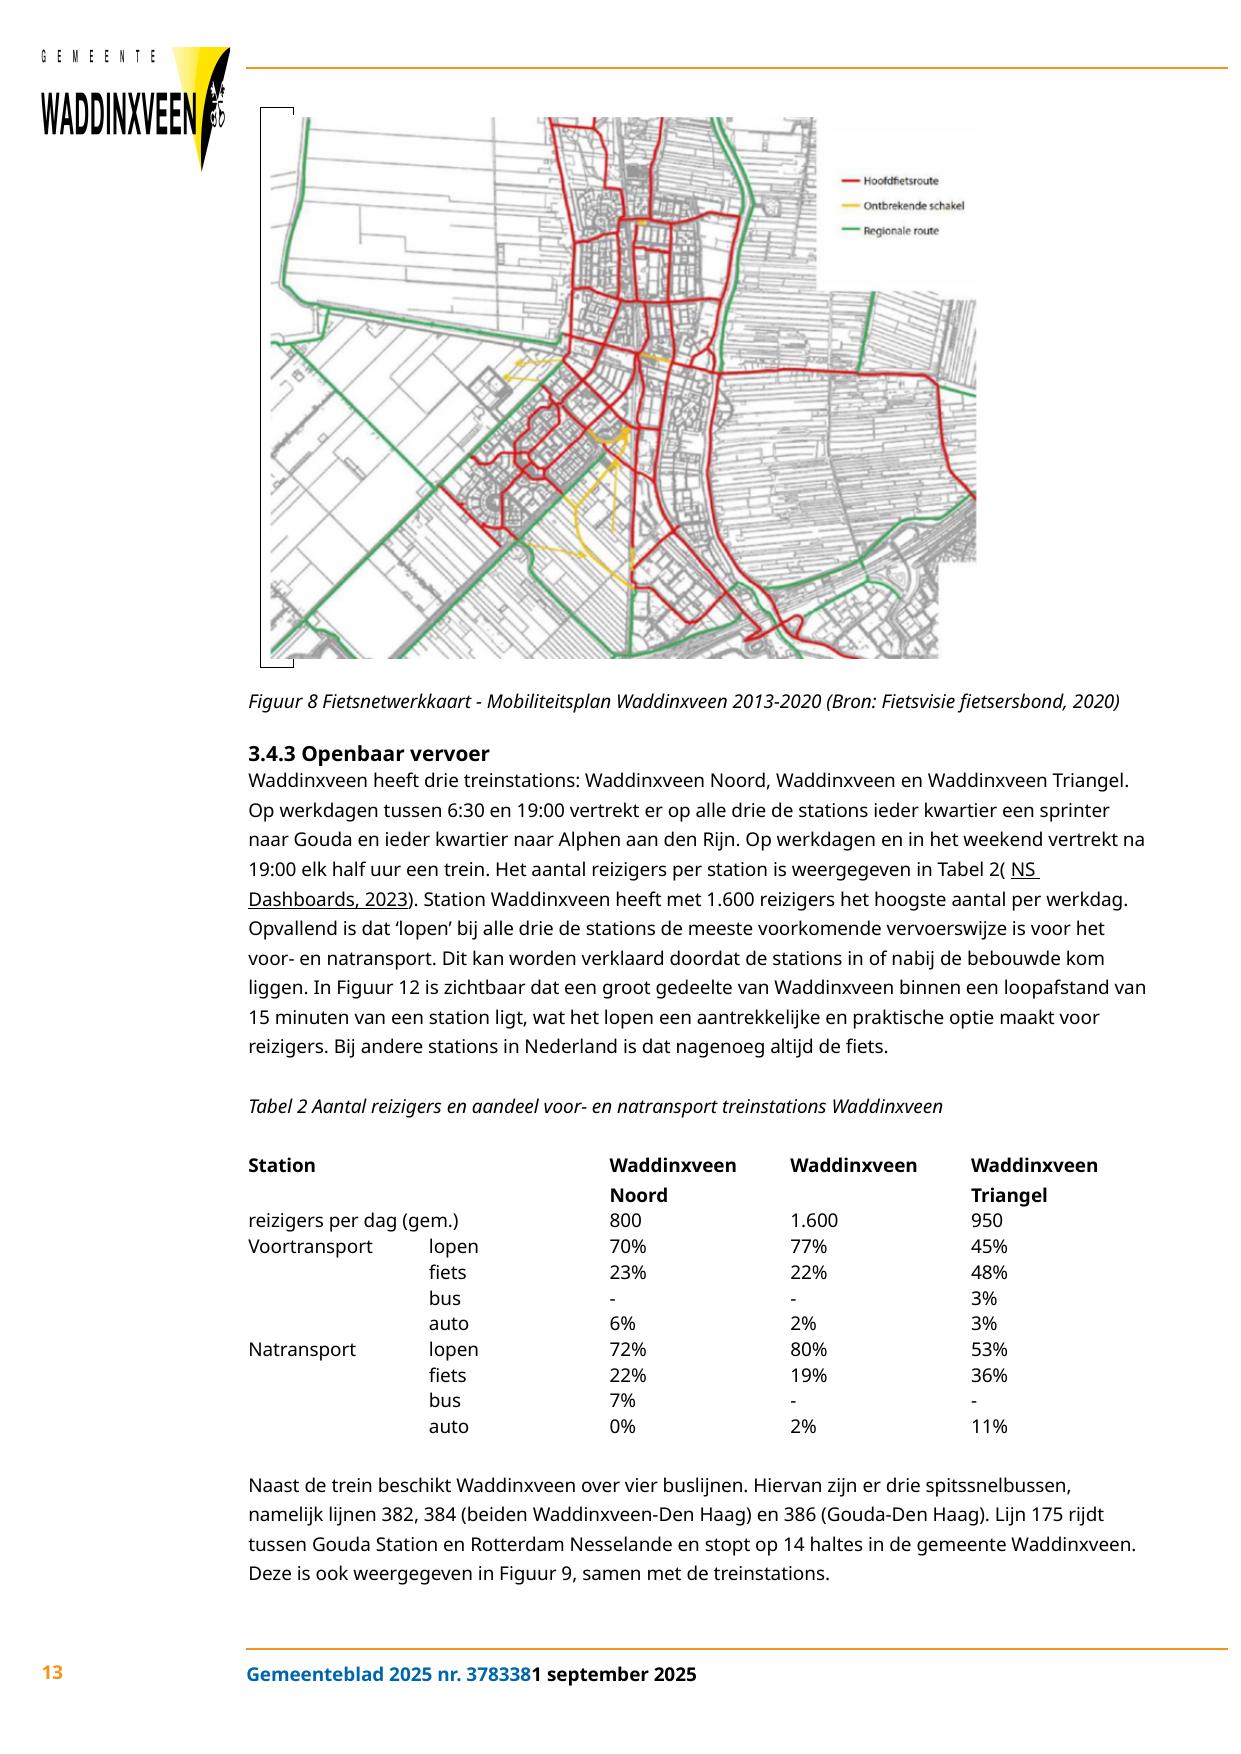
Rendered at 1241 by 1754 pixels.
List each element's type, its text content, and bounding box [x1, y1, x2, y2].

table_cell 19% [790, 1362, 971, 1388]
table_cell 80% [790, 1336, 971, 1362]
table_cell 36% [971, 1362, 1152, 1388]
table_cell 45% [971, 1233, 1152, 1259]
text Waddinxveen heeft drie treinstations: Waddinxveen Noord, Waddinxveen en Waddinxveen Triangel. Op werkdagen tussen 6:30 en 19:00 vertrekt er op alle drie de stations ieder kwartier een sprinter naar Gouda en ieder kwartier naar Alphen aan den Rijn. Op werkdagen en in het weekend vertrekt na 19:00 elk half uur een trein. Het aantal reizigers per station is weergegeven in Tabel 2( NS Dashboards, 2023). Station Waddinxveen heeft met 1.600 reizigers het hoogste aantal per werkdag. Opvallend is dat ‘lopen’ bij alle drie de stations de meeste voorkomende vervoerswijze is voor het voor- en natransport. Dit kan worden verklaard doordat de stations in of nabij de bebouwde kom liggen. In Figuur 12 is zichtbaar dat een groot gedeelte van Waddinxveen binnen een loopafstand van 15 minuten van een station ligt, wat het lopen een aantrekkelijke en praktische optie maakt voor reizigers. Bij andere stations in Nederland is dat nagenoeg altijd de fiets. [248, 767, 1152, 1059]
text Naast de trein beschikt Waddinxveen over vier buslijnen. Hiervan zijn er drie spitssnelbussen, namelijk lijnen 382, 384 (beiden Waddinxveen-Den Haag) en 386 (Gouda-Den Haag). Lijn 175 rijdt tussen Gouda Station en Rotterdam Nesselande en stopt op 14 haltes in de gemeente Waddinxveen. Deze is ook weergegeven in Figuur 9, samen met de treinstations. [248, 1472, 1152, 1586]
table_cell - [790, 1388, 971, 1413]
table_cell 3% [971, 1285, 1152, 1310]
picture [41, 47, 231, 172]
table_cell 2% [790, 1413, 971, 1439]
table_cell 950 [971, 1208, 1152, 1233]
table_cell 22% [790, 1259, 971, 1285]
table_cell 800 [609, 1208, 790, 1233]
text 3.4.3 Openbaar vervoer [248, 739, 1152, 767]
table_cell 7% [609, 1388, 790, 1413]
table_cell 72% [609, 1336, 790, 1362]
table_header Station [248, 1152, 609, 1207]
table_cell 0% [609, 1413, 790, 1439]
table_cell 53% [971, 1336, 1152, 1362]
picture [268, 115, 978, 659]
table_header Waddinxveen Noord [609, 1152, 790, 1207]
table_cell bus [429, 1285, 609, 1310]
table_cell fiets [429, 1362, 609, 1388]
table_cell 77% [790, 1233, 971, 1259]
table_cell reizigers per dag (gem.) [248, 1208, 609, 1233]
table_cell fiets [429, 1259, 609, 1285]
table_header Waddinxveen Triangel [971, 1152, 1152, 1207]
table_cell lopen [429, 1233, 609, 1259]
table_cell lopen [429, 1336, 609, 1362]
table_cell 48% [971, 1259, 1152, 1285]
table_cell - [971, 1388, 1152, 1413]
table_cell 3% [971, 1310, 1152, 1336]
table_header Waddinxveen [790, 1152, 971, 1207]
table_cell auto [429, 1413, 609, 1439]
table_cell 22% [609, 1362, 790, 1388]
table_cell Natransport [248, 1336, 429, 1439]
table_cell - [609, 1285, 790, 1310]
table_cell - [790, 1285, 971, 1310]
table_cell bus [429, 1388, 609, 1413]
table_cell Voortransport [248, 1233, 429, 1336]
table_cell 6% [609, 1310, 790, 1336]
table_cell 1.600 [790, 1208, 971, 1233]
table_cell 2% [790, 1310, 971, 1336]
table_cell 11% [971, 1413, 1152, 1439]
text Tabel 2 Aantal reizigers en aandeel voor- en natransport treinstations Waddinxveen [248, 1093, 1152, 1119]
table_cell 70% [609, 1233, 790, 1259]
table_cell auto [429, 1310, 609, 1336]
text Figuur 8 Fietsnetwerkkaart - Mobiliteitsplan Waddinxveen 2013-2020 (Bron: Fietsvisie fietsersbond, 2020) [248, 689, 1152, 714]
table_cell 23% [609, 1259, 790, 1285]
